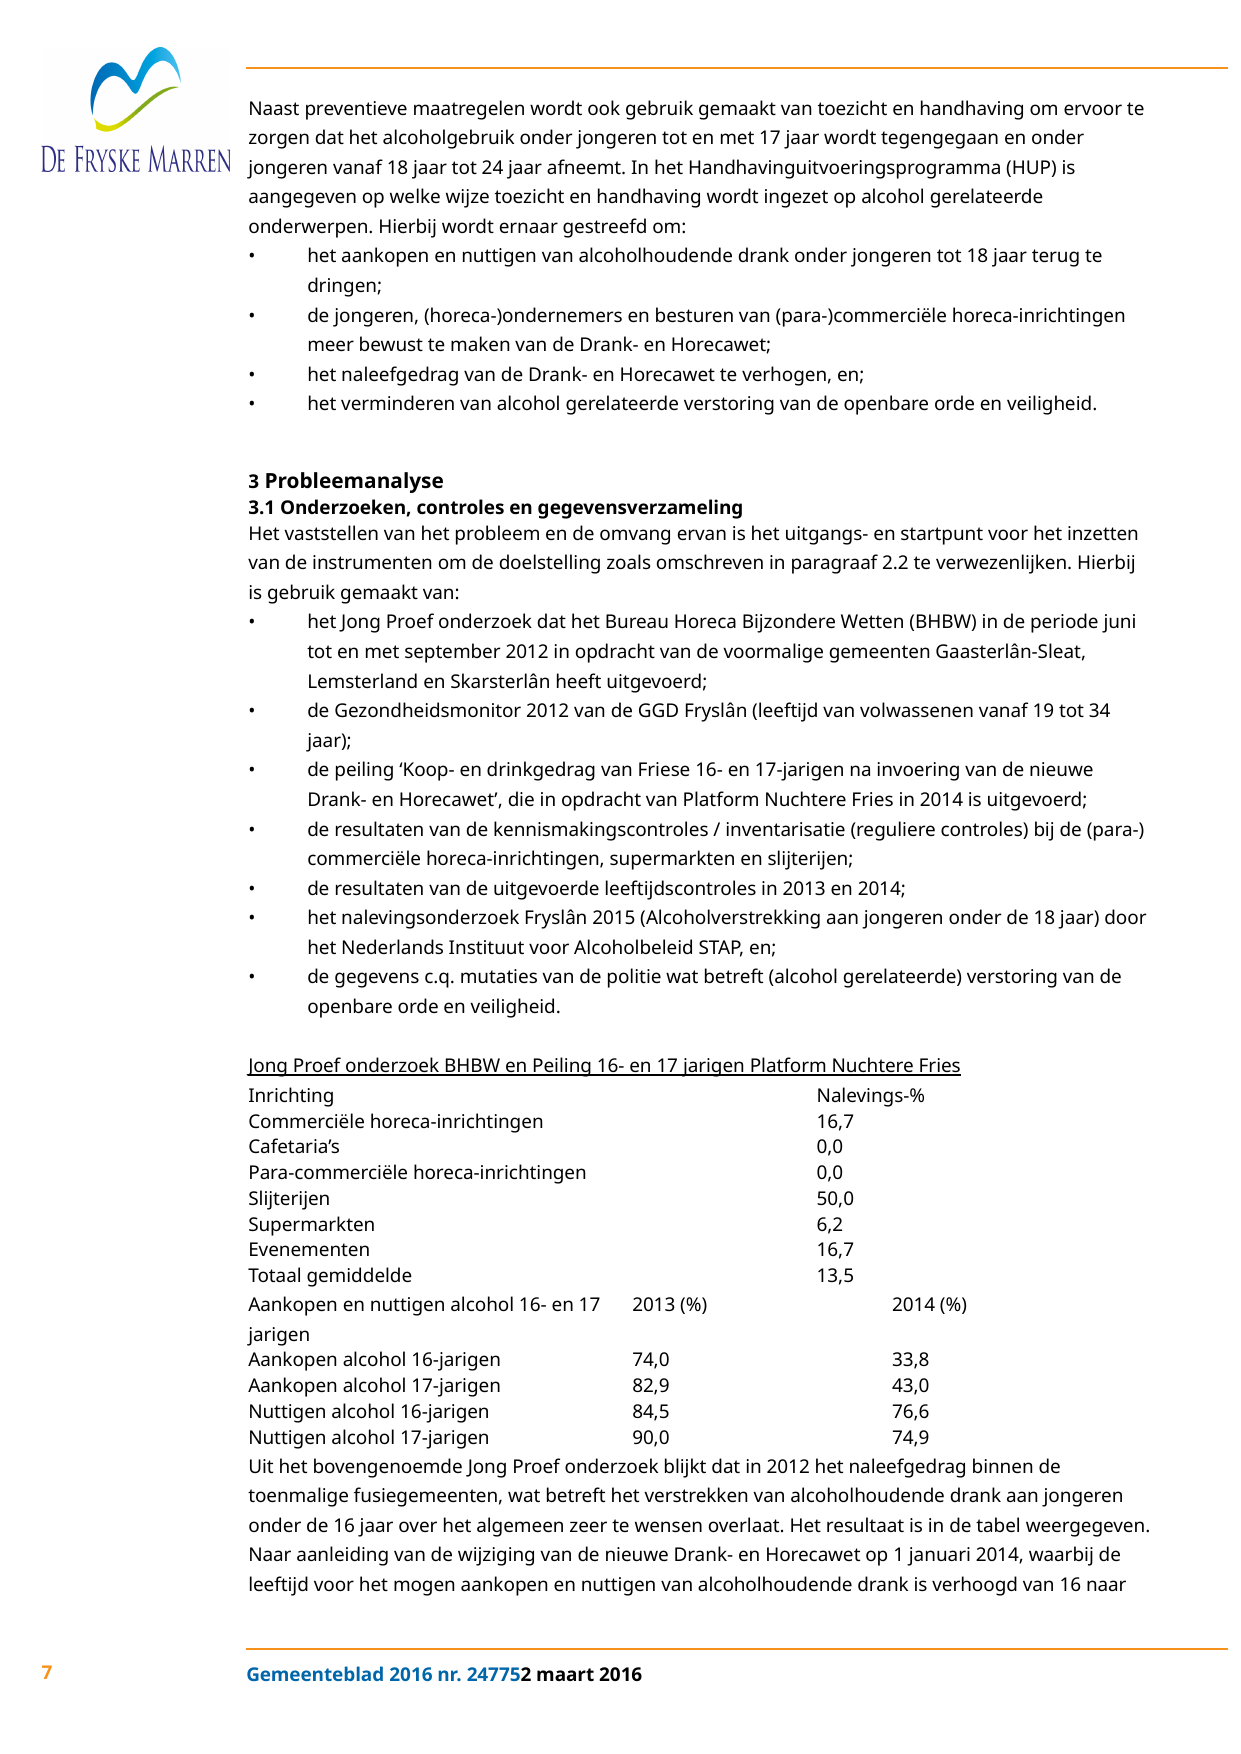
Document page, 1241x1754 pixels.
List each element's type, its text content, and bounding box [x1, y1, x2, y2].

table_cell 43,0 [892, 1373, 1152, 1398]
text Jong Proef onderzoek BHBW en Peiling 16- en 17 jarigen Platform Nuchtere Fries [248, 1052, 1152, 1078]
table_cell 74,0 [632, 1347, 892, 1372]
list de resultaten van de uitgevoerde leeftijdscontroles in 2013 en 2014; [248, 875, 1152, 901]
table_cell 16,7 [816, 1108, 1152, 1134]
list de jongeren, (horeca-)ondernemers en besturen van (para-)commerciële horeca-inrichtingen meer bewust te maken van de Drank- en Horecawet; [248, 302, 1152, 357]
table_cell Aankopen alcohol 16-jarigen [248, 1347, 632, 1372]
table_header 2014 (%) [892, 1291, 1152, 1347]
list de resultaten van de kennismakingscontroles / inventarisatie (reguliere controles) bij de (para-) commerciële horeca-inrichtingen, supermarkten en slijterijen; [248, 816, 1152, 871]
table_cell Commerciële horeca-inrichtingen [248, 1108, 816, 1134]
list het verminderen van alcohol gerelateerde verstoring van de openbare orde en veiligheid. [248, 391, 1152, 416]
text Naast preventieve maatregelen wordt ook gebruik gemaakt van toezicht en handhaving om ervoor te zorgen dat het alcoholgebruik onder jongeren tot en met 17 jaar wordt tegengegaan en onder jongeren vanaf 18 jaar tot 24 jaar afneemt. In het Handhavinguitvoeringsprogramma (HUP) is aangegeven op welke wijze toezicht en handhaving wordt ingezet op alcohol gerelateerde onderwerpen. Hierbij wordt ernaar gestreefd om: [248, 95, 1152, 239]
table_cell Evenementen [248, 1237, 816, 1262]
text Het vaststellen van het probleem en de omvang ervan is het uitgangs- en startpunt voor het inzetten van de instrumenten om de doelstelling zoals omschreven in paragraaf 2.2 te verwezenlijken. Hierbij is gebruik gemaakt van: [248, 520, 1152, 605]
table_cell Cafetaria’s [248, 1134, 816, 1159]
table_cell 33,8 [892, 1347, 1152, 1372]
table_cell 76,6 [892, 1398, 1152, 1424]
list het aankopen en nuttigen van alcoholhoudende drank onder jongeren tot 18 jaar terug te dringen; [248, 243, 1152, 298]
text 3 Probleemanalyse [248, 466, 1152, 494]
table_cell 74,9 [892, 1424, 1152, 1449]
table_cell 6,2 [816, 1211, 1152, 1237]
list de gegevens c.q. mutaties van de politie wat betreft (alcohol gerelateerde) verstoring van de openbare orde en veiligheid. [248, 964, 1152, 1019]
table_cell 0,0 [816, 1159, 1152, 1185]
list het naleefgedrag van de Drank- en Horecawet te verhogen, en; [248, 361, 1152, 387]
table_cell Nuttigen alcohol 16-jarigen [248, 1398, 632, 1424]
table_cell 84,5 [632, 1398, 892, 1424]
table_cell Supermarkten [248, 1211, 816, 1237]
table_header Inrichting [248, 1082, 816, 1108]
table_cell Slijterijen [248, 1185, 816, 1211]
table_cell 50,0 [816, 1185, 1152, 1211]
list het Jong Proef onderzoek dat het Bureau Horeca Bijzondere Wetten (BHBW) in de periode juni tot en met september 2012 in opdracht van de voormalige gemeenten Gaasterlân-Sleat, Lemsterland en Skarsterlân heeft uitgevoerd; [248, 609, 1152, 694]
table_cell 16,7 [816, 1237, 1152, 1262]
table_cell 0,0 [816, 1134, 1152, 1159]
table_cell Para-commerciële horeca-inrichtingen [248, 1159, 816, 1185]
picture [41, 47, 231, 172]
list de peiling ‘Koop- en drinkgedrag van Friese 16- en 17-jarigen na invoering van de nieuwe Drank- en Horecawet’, die in opdracht van Platform Nuchtere Fries in 2014 is uitgevoerd; [248, 757, 1152, 812]
list het nalevingsonderzoek Fryslân 2015 (Alcoholverstrekking aan jongeren onder de 18 jaar) door het Nederlands Instituut voor Alcoholbeleid STAP, en; [248, 904, 1152, 960]
text Uit het bovengenoemde Jong Proef onderzoek blijkt dat in 2012 het naleefgedrag binnen de toenmalige fusiegemeenten, wat betreft het verstrekken van alcoholhoudende drank aan jongeren onder de 16 jaar over het algemeen zeer te wensen overlaat. Het resultaat is in de tabel weergegeven. Naar aanleiding van de wijziging van de nieuwe Drank- en Horecawet op 1 januari 2014, waarbij de leeftijd voor het mogen aankopen en nuttigen van alcoholhoudende drank is verhoogd van 16 naar [248, 1453, 1152, 1597]
table_cell 90,0 [632, 1424, 892, 1449]
list de Gezondheidsmonitor 2012 van de GGD Fryslân (leeftijd van volwassenen vanaf 19 tot 34 jaar); [248, 697, 1152, 753]
table_cell Totaal gemiddelde [248, 1262, 816, 1288]
table_header 2013 (%) [632, 1291, 892, 1347]
table_header Aankopen en nuttigen alcohol 16- en 17 jarigen [248, 1291, 632, 1347]
table_header Nalevings-% [816, 1082, 1152, 1108]
table_cell 82,9 [632, 1373, 892, 1398]
table_cell 13,5 [816, 1262, 1152, 1288]
table_cell Aankopen alcohol 17-jarigen [248, 1373, 632, 1398]
table_cell Nuttigen alcohol 17-jarigen [248, 1424, 632, 1449]
text 3.1 Onderzoeken, controles en gegevensverzameling [248, 494, 1152, 520]
